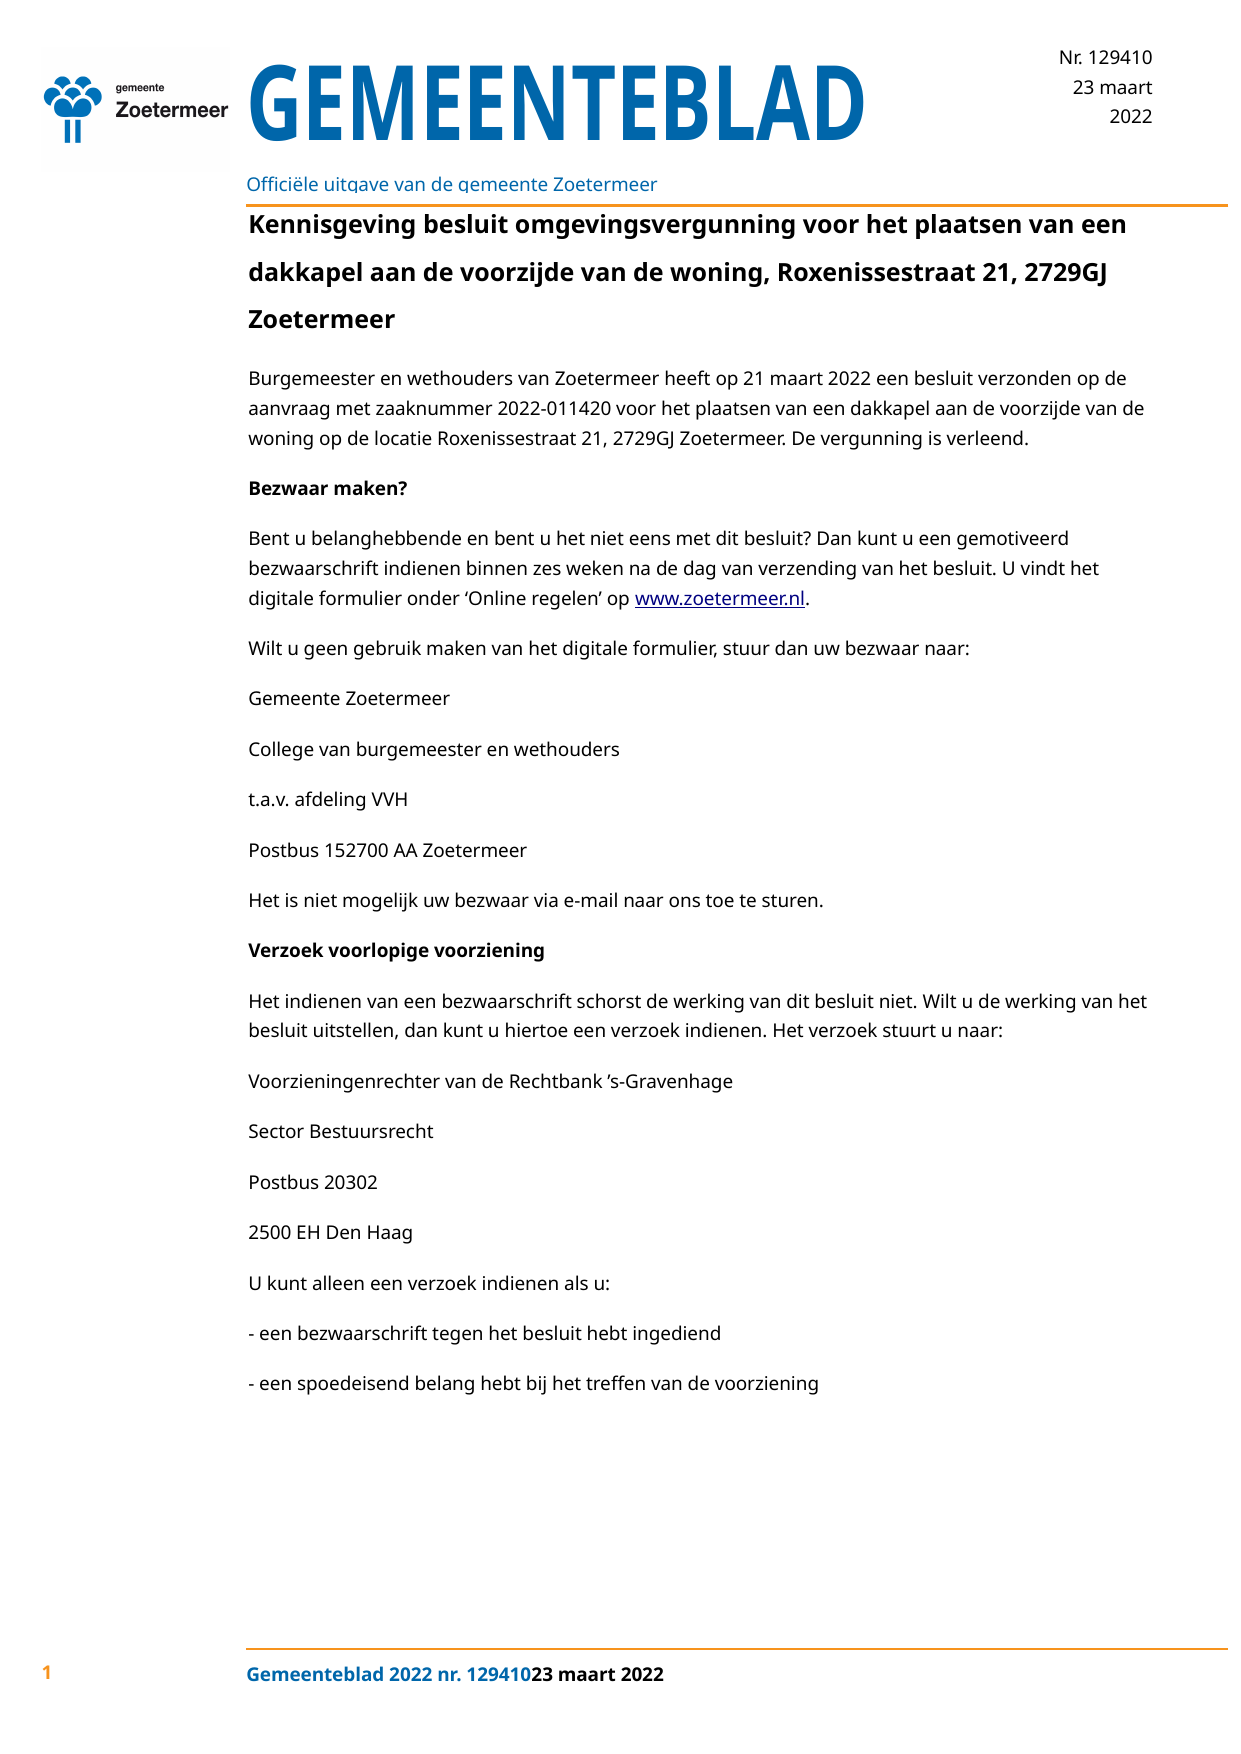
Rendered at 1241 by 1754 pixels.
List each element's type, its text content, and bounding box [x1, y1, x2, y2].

text 2500 EH Den Haag [248, 1219, 1152, 1245]
text Postbus 20302 [248, 1169, 1152, 1194]
text Voorzieningenrechter van de Rechtbank ’s-Gravenhage [248, 1068, 1152, 1094]
text Bezwaar maken? [248, 475, 1152, 501]
text - een bezwaarschrift tegen het besluit hebt ingediend [248, 1320, 1152, 1346]
text Postbus 152700 AA Zoetermeer [248, 837, 1152, 862]
text Wilt u geen gebruik maken van het digitale formulier, stuur dan uw bezwaar naar: [248, 635, 1152, 661]
text t.a.v. afdeling VVH [248, 786, 1152, 812]
text Verzoek voorlopige voorziening [248, 938, 1152, 963]
text - een spoedeisend belang hebt bij het treffen van de voorziening [248, 1371, 1152, 1396]
text Bent u belanghebbende en bent u het niet eens met dit besluit? Dan kunt u een gemotiveerd bezwaarschrift indienen binnen zes weken na de dag van verzending van het besluit. U vindt het digitale formulier onder ‘Online regelen’ op www.zoetermeer.nl. [248, 526, 1152, 610]
text College van burgemeester en wethouders [248, 736, 1152, 762]
text Gemeente Zoetermeer [248, 686, 1152, 711]
text Sector Bestuursrecht [248, 1118, 1152, 1144]
text U kunt alleen een verzoek indienen als u: [248, 1270, 1152, 1295]
text Het indienen van een bezwaarschrift schorst de werking van dit besluit niet. Wilt u de werking van het besluit uitstellen, dan kunt u hiertoe een verzoek indienen. Het verzoek stuurt u naar: [248, 988, 1152, 1043]
text Het is niet mogelijk uw bezwaar via e-mail naar ons toe te sturen. [248, 887, 1152, 913]
picture [41, 47, 231, 172]
text Kennisgeving besluit omgevingsvergunning voor het plaatsen van een dakkapel aan de voorzijde van de woning, Roxenissestraat 21, 2729GJ Zoetermeer [248, 207, 1152, 336]
text Burgemeester en wethouders van Zoetermeer heeft op 21 maart 2022 een besluit verzonden op de aanvraag met zaaknummer 2022-011420 voor het plaatsen van een dakkapel aan de voorzijde van de woning op de locatie Roxenissestraat 21, 2729GJ Zoetermeer. De vergunning is verleend. [248, 366, 1152, 450]
